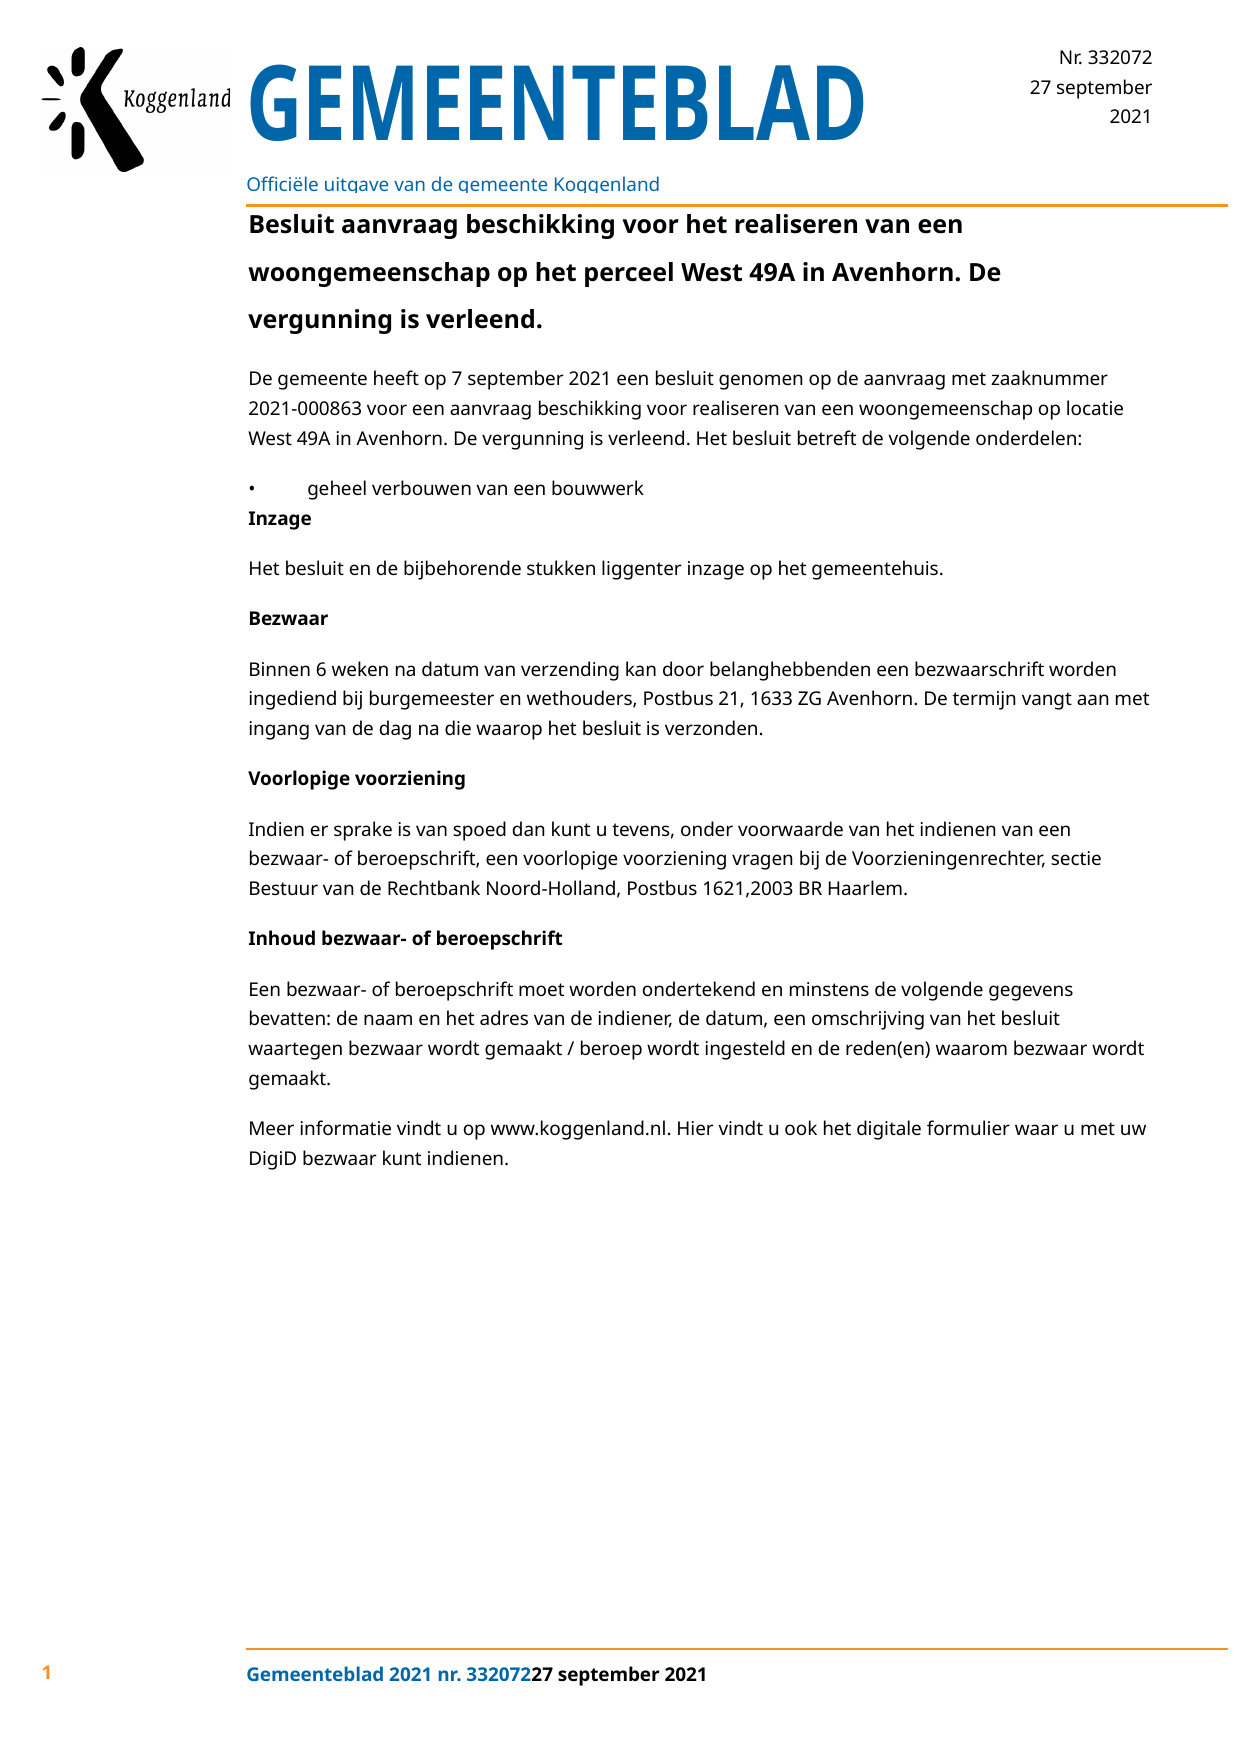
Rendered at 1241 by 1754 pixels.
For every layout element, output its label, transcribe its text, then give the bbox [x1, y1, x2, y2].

text Bezwaar [248, 606, 1152, 631]
text Inhoud bezwaar- of beroepschrift [248, 926, 1152, 951]
text Een bezwaar- of beroepschrift moet worden ondertekend en minstens de volgende gegevens bevatten: de naam en het adres van de indiener, de datum, een omschrijving van het besluit waartegen bezwaar wordt gemaakt / beroep wordt ingesteld en de reden(en) waarom bezwaar wordt gemaakt. [248, 976, 1152, 1090]
text De gemeente heeft op 7 september 2021 een besluit genomen op de aanvraag met zaaknummer 2021-000863 voor een aanvraag beschikking voor realiseren van een woongemeenschap op locatie West 49A in Avenhorn. De vergunning is verleend. Het besluit betreft de volgende onderdelen: [248, 366, 1152, 450]
text Binnen 6 weken na datum van verzending kan door belanghebbenden een bezwaarschrift worden ingediend bij burgemeester en wethouders, Postbus 21, 1633 ZG Avenhorn. De termijn vangt aan met ingang van de dag na die waarop het besluit is verzonden. [248, 656, 1152, 741]
text Inzage [248, 505, 1152, 530]
text Indien er sprake is van spoed dan kunt u tevens, onder voorwaarde van het indienen van een bezwaar- of beroepschrift, een voorlopige voorziening vragen bij de Voorzieningenrechter, sectie Bestuur van de Rechtbank Noord-Holland, Postbus 1621,2003 BR Haarlem. [248, 816, 1152, 901]
text Voorlopige voorziening [248, 766, 1152, 791]
text Besluit aanvraag beschikking voor het realiseren van een woongemeenschap op het perceel West 49A in Avenhorn. De vergunning is verleend. [248, 207, 1152, 336]
list geheel verbouwen van een bouwwerk [248, 475, 1152, 501]
text Meer informatie vindt u op www.koggenland.nl. Hier vindt u ook het digitale formulier waar u met uw DigiD bezwaar kunt indienen. [248, 1115, 1152, 1170]
text Het besluit en de bijbehorende stukken liggenter inzage op het gemeentehuis. [248, 555, 1152, 581]
picture [41, 47, 231, 172]
